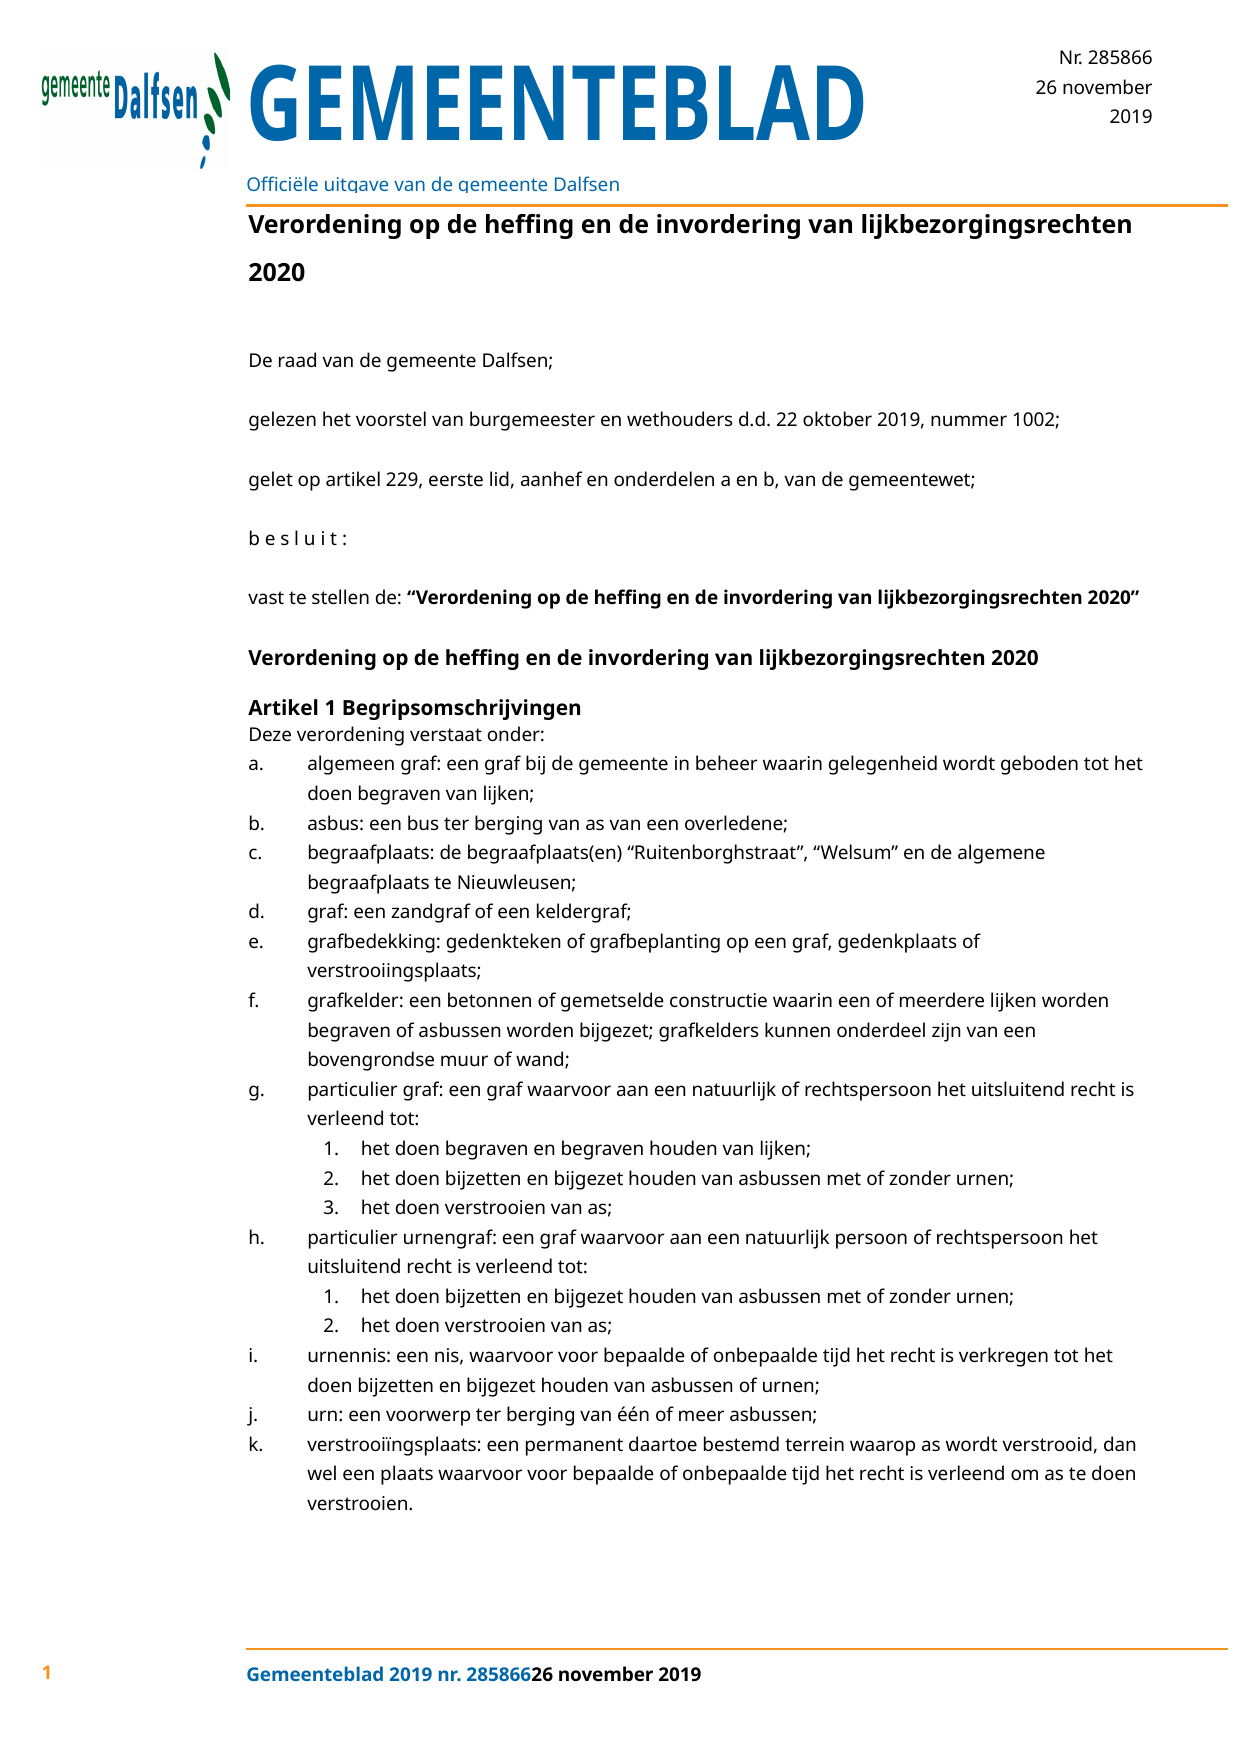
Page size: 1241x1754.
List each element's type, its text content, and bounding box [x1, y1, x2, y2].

text Deze verordening verstaat onder: [248, 721, 1152, 747]
list begraafplaats: de begraafplaats(en) “Ruitenborghstraat”, “Welsum” en de algemene begraafplaats te Nieuwleusen; [248, 839, 1152, 895]
text b e s l u i t : [248, 525, 1152, 551]
text vast te stellen de: “Verordening op de heffing en de invordering van lijkbezorgingsrechten 2020” [248, 584, 1152, 610]
text Verordening op de heffing en de invordering van lijkbezorgingsrechten 2020 [248, 207, 1152, 288]
list het doen verstrooien van as; [323, 1313, 1152, 1338]
text gelet op artikel 229, eerste lid, aanhef en onderdelen a en b, van de gemeentewet; [248, 466, 1152, 492]
text Artikel 1 Begripsomschrijvingen [248, 693, 1152, 721]
list asbus: een bus ter berging van as van een overledene; [248, 810, 1152, 836]
list grafkelder: een betonnen of gemetselde constructie waarin een of meerdere lijken worden begraven of asbussen worden bijgezet; grafkelders kunnen onderdeel zijn van een bovengrondse muur of wand; [248, 987, 1152, 1072]
list het doen bijzetten en bijgezet houden van asbussen met of zonder urnen; [323, 1165, 1152, 1191]
list particulier urnengraf: een graf waarvoor aan een natuurlijk persoon of rechtspersoon het uitsluitend recht is verleend tot: [248, 1224, 1152, 1279]
list graf: een zandgraf of een keldergraf; [248, 898, 1152, 924]
list het doen bijzetten en bijgezet houden van asbussen met of zonder urnen; [323, 1283, 1152, 1309]
text De raad van de gemeente Dalfsen; [248, 347, 1152, 373]
list urnennis: een nis, waarvoor voor bepaalde of onbepaalde tijd het recht is verkregen tot het doen bijzetten en bijgezet houden van asbussen of urnen; [248, 1342, 1152, 1398]
list het doen verstrooien van as; [323, 1194, 1152, 1220]
text gelezen het voorstel van burgemeester en wethouders d.d. 22 oktober 2019, nummer 1002; [248, 407, 1152, 432]
picture [41, 47, 231, 172]
list verstrooiïngsplaats: een permanent daartoe bestemd terrein waarop as wordt verstrooid, dan wel een plaats waarvoor voor bepaalde of onbepaalde tijd het recht is verleend om as te doen verstrooien. [248, 1431, 1152, 1516]
list grafbedekking: gedenkteken of grafbeplanting op een graf, gedenkplaats of verstrooiingsplaats; [248, 928, 1152, 983]
text Verordening op de heffing en de invordering van lijkbezorgingsrechten 2020 [248, 643, 1152, 672]
list het doen begraven en begraven houden van lijken; [323, 1135, 1152, 1161]
list algemeen graf: een graf bij de gemeente in beheer waarin gelegenheid wordt geboden tot het doen begraven van lijken; [248, 751, 1152, 806]
list urn: een voorwerp ter berging van één of meer asbussen; [248, 1401, 1152, 1427]
list particulier graf: een graf waarvoor aan een natuurlijk of rechtspersoon het uitsluitend recht is verleend tot: [248, 1076, 1152, 1131]
